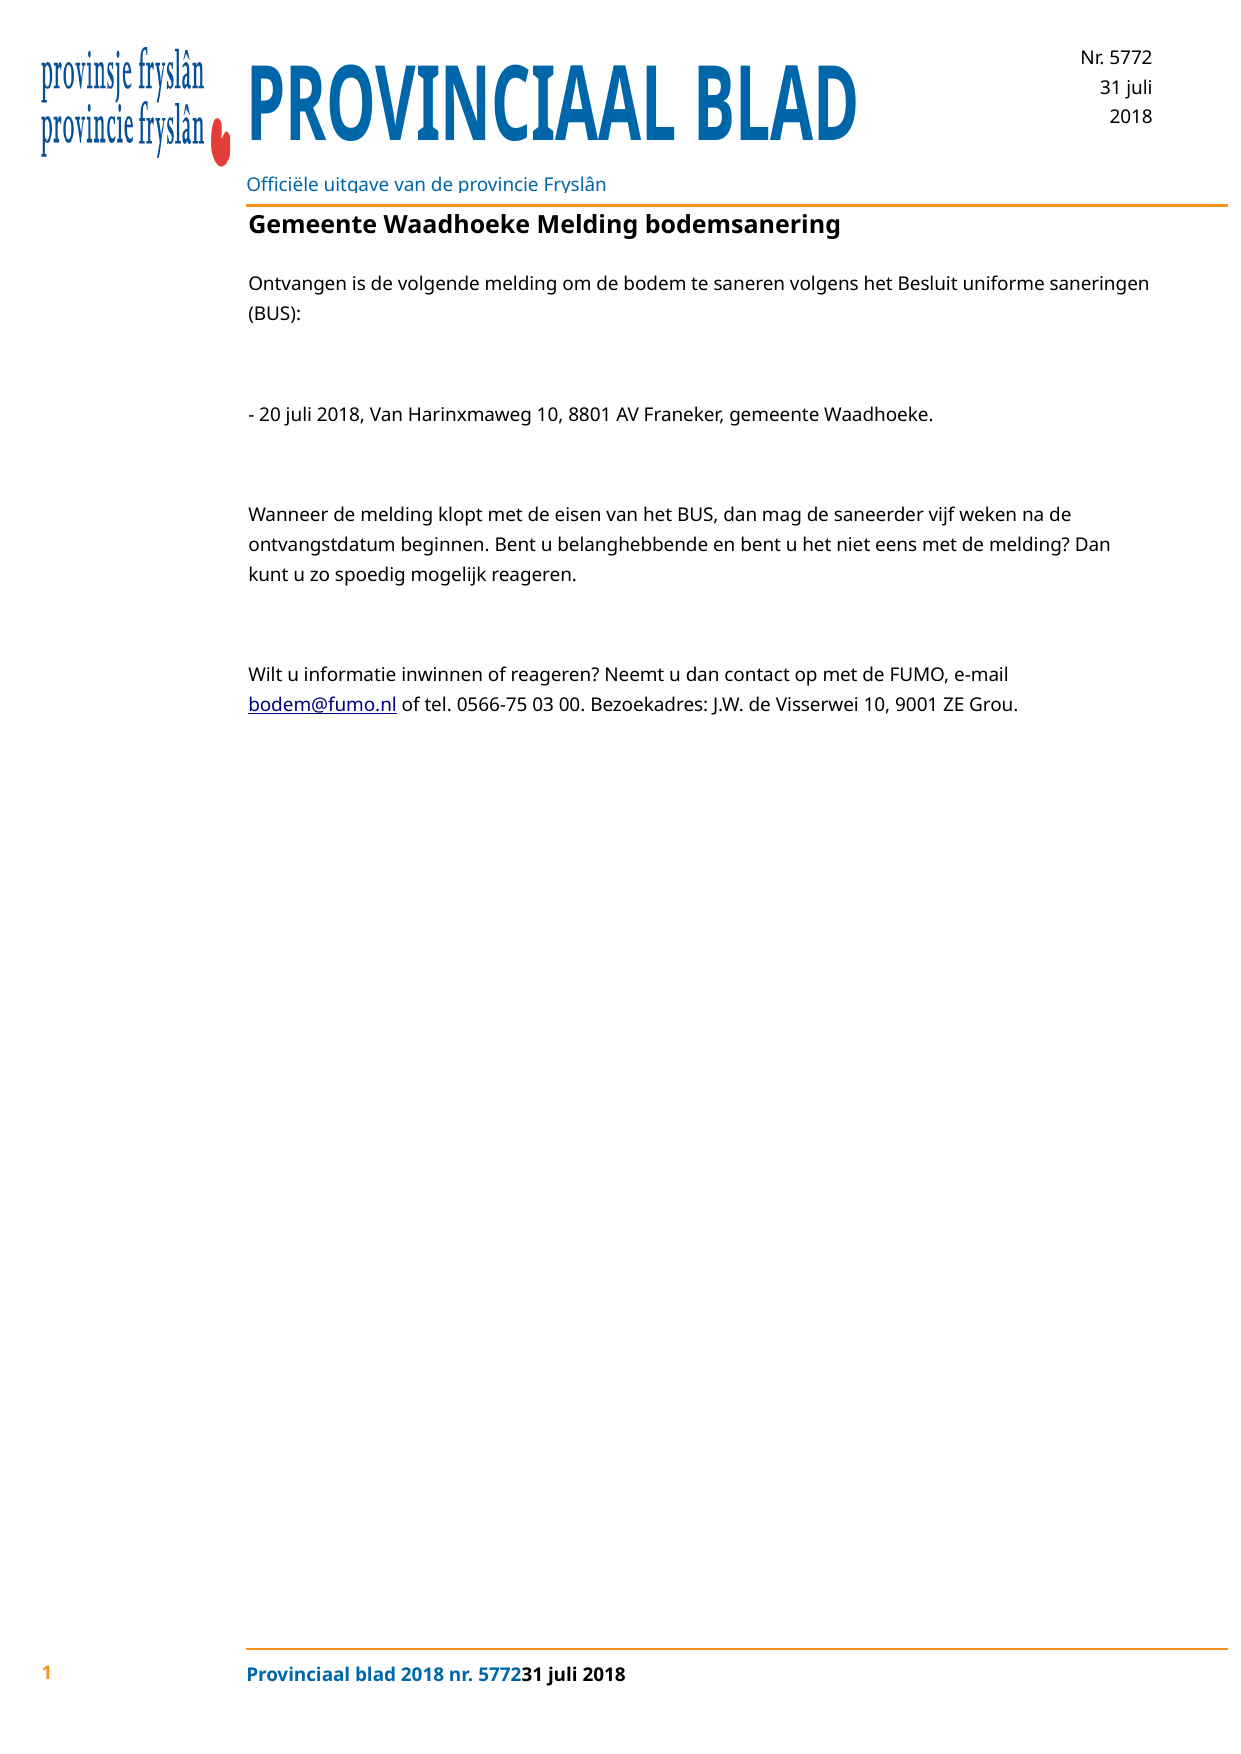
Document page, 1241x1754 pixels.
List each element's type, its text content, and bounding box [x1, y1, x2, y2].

text Gemeente Waadhoeke Melding bodemsanering [248, 207, 1152, 241]
text Ontvangen is de volgende melding om de bodem te saneren volgens het Besluit uniforme saneringen (BUS): [248, 270, 1152, 326]
text Wanneer de melding klopt met de eisen van het BUS, dan mag de saneerder vijf weken na de ontvangstdatum beginnen. Bent u belanghebbende en bent u het niet eens met de melding? Dan kunt u zo spoedig mogelijk reageren. [248, 502, 1152, 586]
text Wilt u informatie inwinnen of reageren? Neemt u dan contact op met de FUMO, e-mail bodem@fumo.nl of tel. 0566-75 03 00. Bezoekadres: J.W. de Visserwei 10, 9001 ZE Grou. [248, 662, 1152, 717]
picture [41, 47, 231, 172]
text - 20 juli 2018, Van Harinxmaweg 10, 8801 AV Franeker, gemeente Waadhoeke. [248, 401, 1152, 426]
